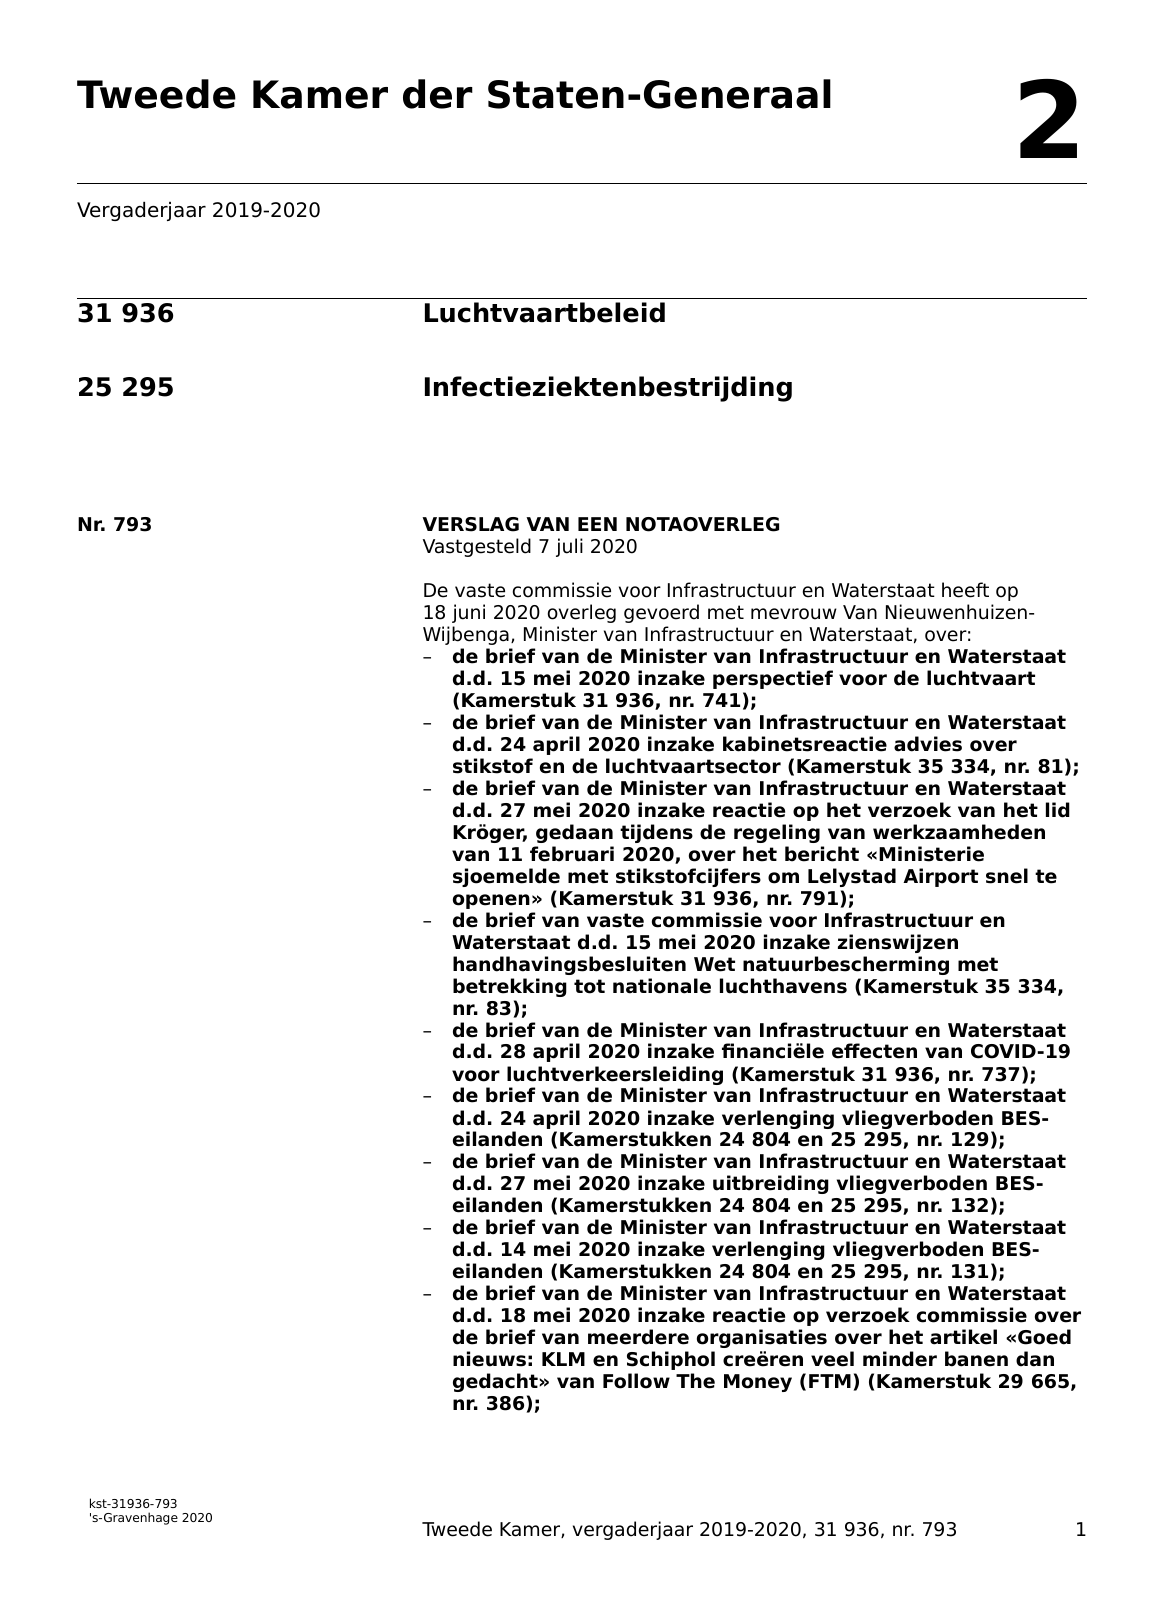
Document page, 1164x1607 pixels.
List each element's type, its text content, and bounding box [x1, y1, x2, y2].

subtitle 25 295 Infectieziektenbestrijding [77, 373, 1087, 403]
text – de brief van vaste commissie voor Infrastructuur en Waterstaat d.d. 15 mei 2020 inzake zienswijzen handhavingsbesluiten Wet natuurbescherming met betrekking tot nationale luchthavens (Kamerstuk 35 334, nr. 83); [422, 909, 1087, 1019]
text – de brief van de Minister van Infrastructuur en Waterstaat d.d. 18 mei 2020 inzake reactie op verzoek commissie over de brief van meerdere organisaties over het artikel «Goed nieuws: KLM en Schiphol creëren veel minder banen dan gedacht» van Follow The Money (FTM) (Kamerstuk 29 665, nr. 386); [422, 1283, 1087, 1415]
text – de brief van de Minister van Infrastructuur en Waterstaat d.d. 27 mei 2020 inzake reactie op het verzoek van het lid Kröger, gedaan tijdens de regeling van werkzaamheden van 11 februari 2020, over het bericht «Ministerie sjoemelde met stikstofcijfers om Lelystad Airport snel te openen» (Kamerstuk 31 936, nr. 791); [422, 778, 1087, 909]
table_header 2 [886, 59, 1087, 183]
text – de brief van de Minister van Infrastructuur en Waterstaat d.d. 27 mei 2020 inzake uitbreiding vliegverboden BES-eilanden (Kamerstukken 24 804 en 25 295, nr. 132); [422, 1151, 1087, 1217]
text – de brief van de Minister van Infrastructuur en Waterstaat d.d. 28 april 2020 inzake financiële effecten van COVID-19 voor luchtverkeersleiding (Kamerstuk 31 936, nr. 737); [422, 1019, 1087, 1085]
text – de brief van de Minister van Infrastructuur en Waterstaat d.d. 15 mei 2020 inzake perspectief voor de luchtvaart (Kamerstuk 31 936, nr. 741); [422, 646, 1087, 712]
text – de brief van de Minister van Infrastructuur en Waterstaat d.d. 14 mei 2020 inzake verlenging vliegverboden BES-eilanden (Kamerstukken 24 804 en 25 295, nr. 131); [422, 1217, 1087, 1283]
text De vaste commissie voor Infrastructuur en Waterstaat heeft op 18 juni 2020 overleg gevoerd met mevrouw Van Nieuwenhuizen-Wijbenga, Minister van Infrastructuur en Waterstaat, over: [422, 580, 1087, 646]
table_cell Vergaderjaar 2019-2020 [77, 184, 1087, 298]
text kst-31936-793 [88, 1497, 323, 1511]
text 's-Gravenhage 2020 [88, 1511, 323, 1525]
text – de brief van de Minister van Infrastructuur en Waterstaat d.d. 24 april 2020 inzake kabinetsreactie advies over stikstof en de luchtvaartsector (Kamerstuk 35 334, nr. 81); [422, 712, 1087, 778]
text – de brief van de Minister van Infrastructuur en Waterstaat d.d. 24 april 2020 inzake verlenging vliegverboden BES-eilanden (Kamerstukken 24 804 en 25 295, nr. 129); [422, 1085, 1087, 1151]
text Vastgesteld 7 juli 2020 [422, 536, 1087, 558]
table_header Tweede Kamer der Staten-Generaal [77, 59, 886, 183]
subtitle 31 936 Luchtvaartbeleid [77, 299, 1087, 329]
subtitle Nr. 793 VERSLAG VAN EEN NOTAOVERLEG [77, 514, 1087, 536]
